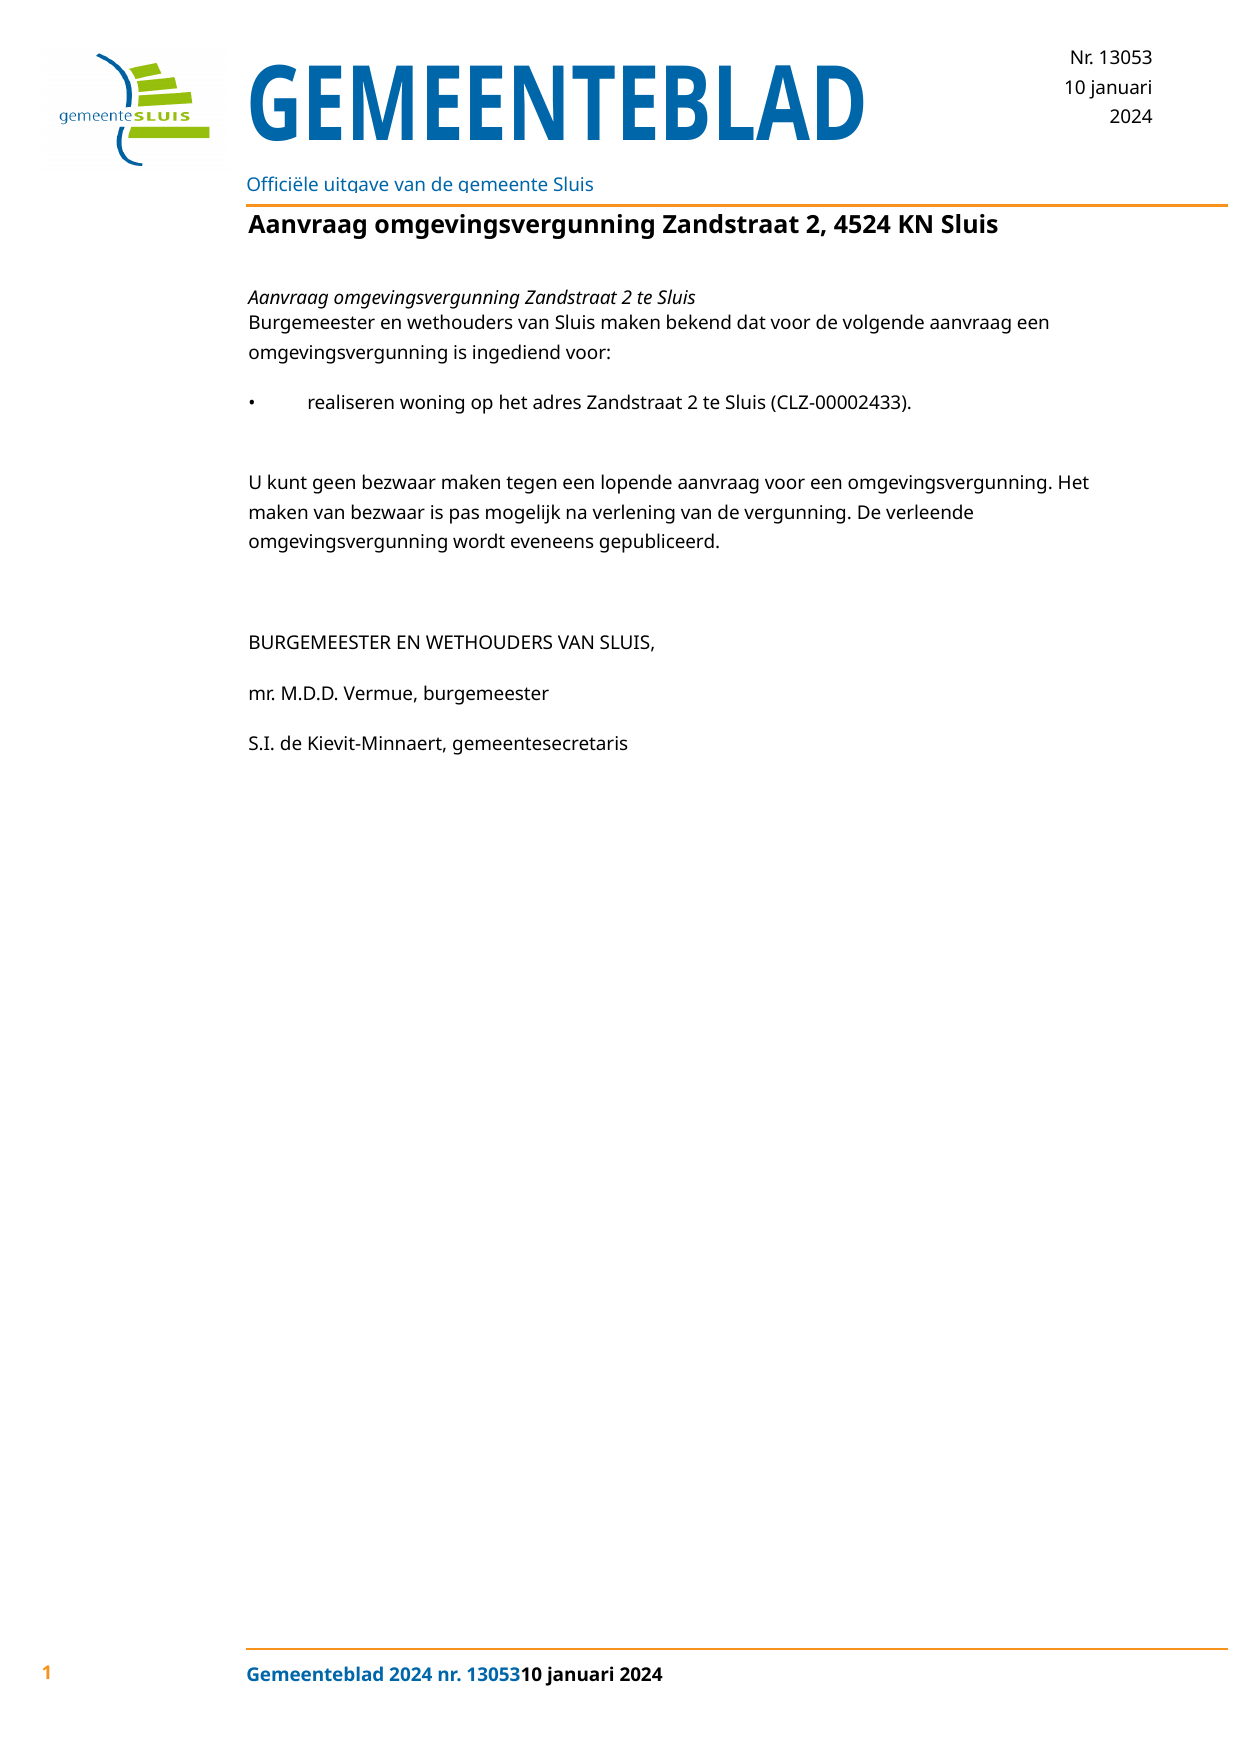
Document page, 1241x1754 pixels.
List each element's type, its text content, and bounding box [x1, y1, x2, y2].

text mr. M.D.D. Vermue, burgemeester [248, 680, 1152, 706]
picture [41, 47, 231, 172]
text BURGEMEESTER EN WETHOUDERS VAN SLUIS, [248, 629, 1152, 655]
list realiseren woning op het adres Zandstraat 2 te Sluis (CLZ-00002433). [248, 389, 1152, 415]
text S.I. de Kievit-Minnaert, gemeentesecretaris [248, 730, 1152, 756]
text Aanvraag omgevingsvergunning Zandstraat 2, 4524 KN Sluis [248, 207, 1152, 241]
text Burgemeester en wethouders van Sluis maken bekend dat voor de volgende aanvraag een omgevingsvergunning is ingediend voor: [248, 309, 1152, 365]
text U kunt geen bezwaar maken tegen een lopende aanvraag voor een omgevingsvergunning. Het maken van bezwaar is pas mogelijk na verlening van de vergunning. De verleende omgevingsvergunning wordt eveneens gepubliceerd. [248, 469, 1152, 554]
text Aanvraag omgevingsvergunning Zandstraat 2 te Sluis [248, 284, 1152, 309]
